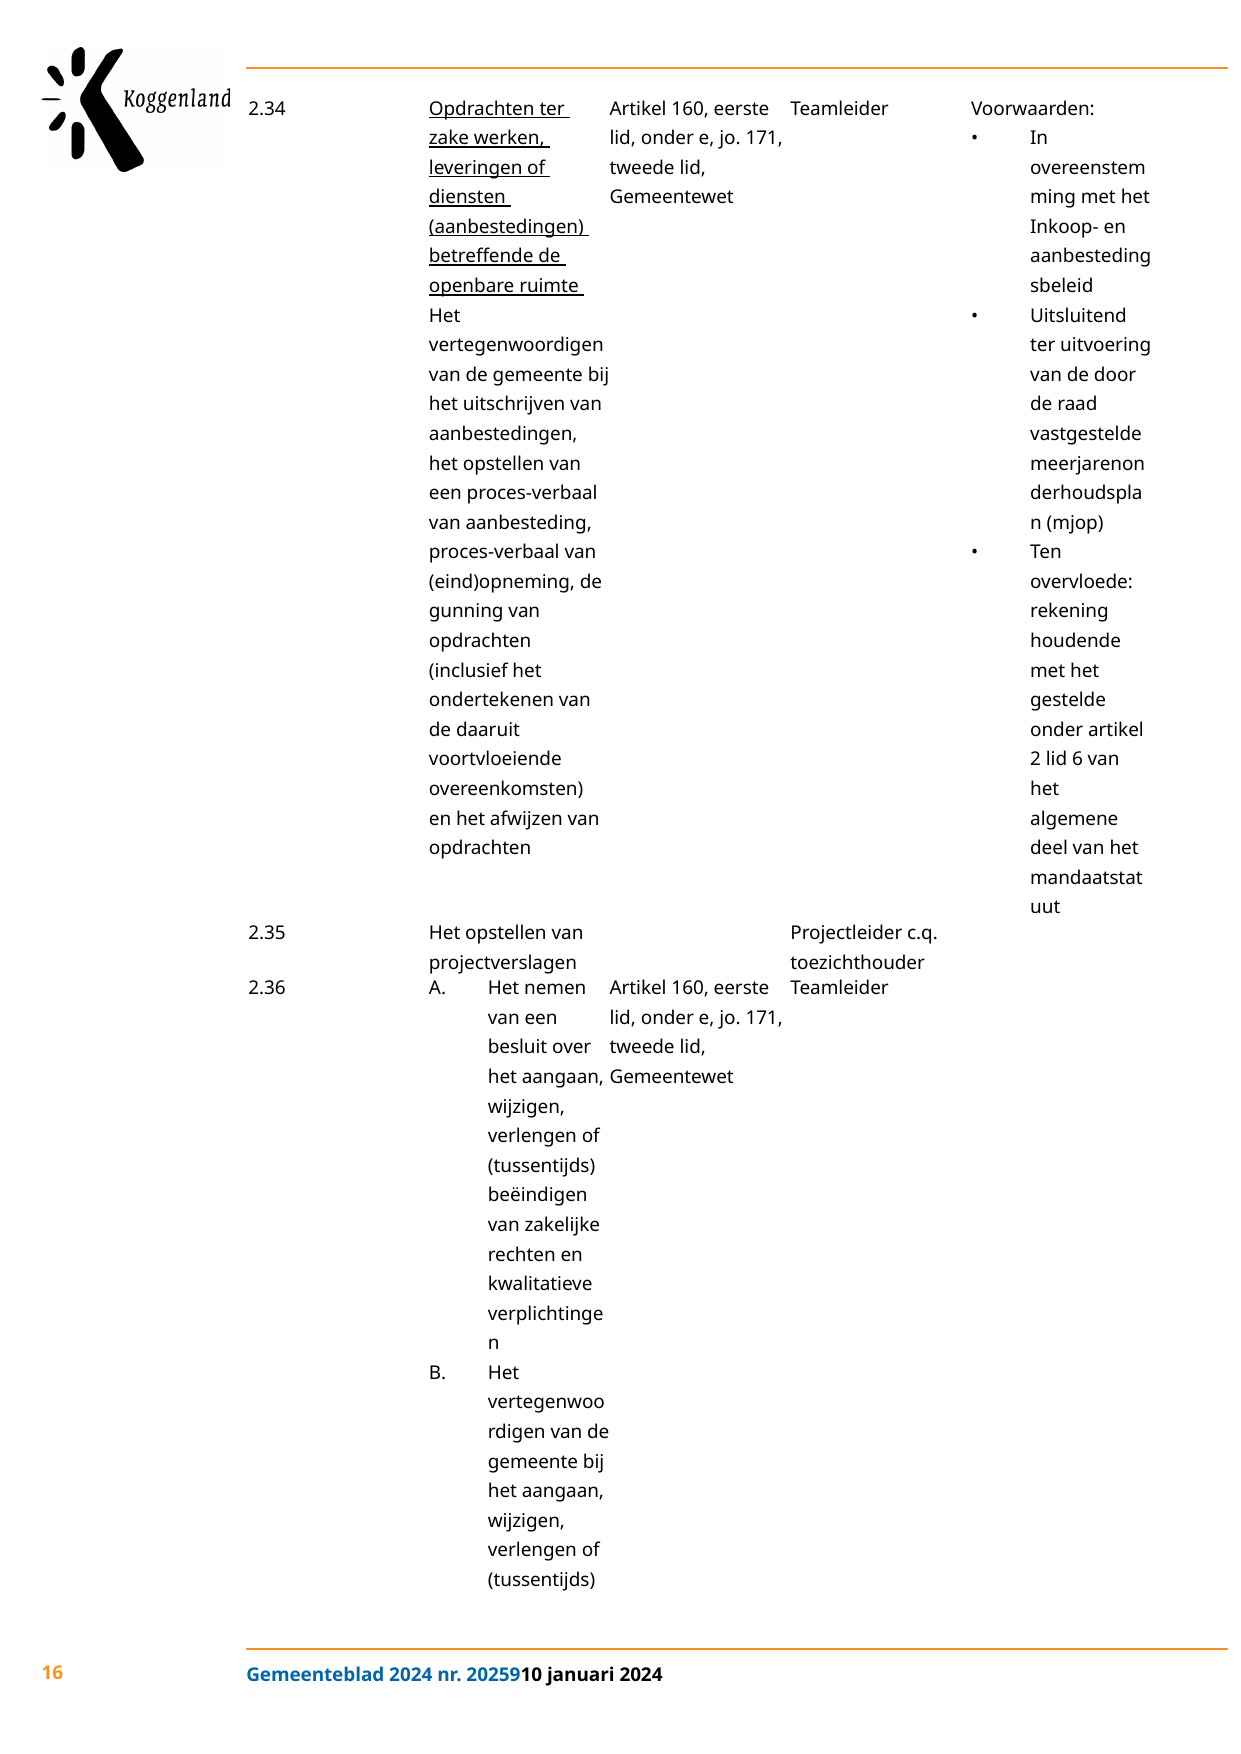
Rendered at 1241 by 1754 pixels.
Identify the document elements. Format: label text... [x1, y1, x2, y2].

table_cell Teamleider [790, 95, 971, 919]
picture [41, 47, 231, 172]
table_cell Voorwaarden: In overeenstemming met het Inkoop- en aanbestedingsbeleid Uitsluitend ter uitvoering van de door de raad vastgestelde meerjarenonderhoudsplan (mjop) Ten overvloede: rekening houdende met het gestelde onder artikel 2 lid 6 van het algemene deel van het mandaatstatuut [971, 95, 1152, 919]
table_cell Artikel 160, eerste lid, onder e, jo. 171, tweede lid, Gemeentewet [609, 95, 790, 919]
table_cell [971, 975, 1152, 1592]
table_cell [971, 919, 1152, 974]
table_cell Opdrachten ter zake werken, leveringen of diensten (aanbestedingen) betreffende de openbare ruimte Het vertegenwoordigen van de gemeente bij het uitschrijven van aanbestedingen, het opstellen van een proces-verbaal van aanbesteding, proces-verbaal van (eind)opneming, de gunning van opdrachten (inclusief het ondertekenen van de daaruit voortvloeiende overeenkomsten) en het afwijzen van opdrachten [429, 95, 609, 919]
table_cell Het nemen van een besluit over het aangaan, wijzigen, verlengen of (tussentijds) beëindigen van zakelijke rechten en kwalitatieve verplichtingen Het vertegenwoordigen van de gemeente bij het aangaan, wijzigen, verlengen of (tussentijds) [429, 975, 609, 1592]
table_cell 2.35 [248, 919, 429, 974]
table_cell 2.36 [248, 975, 429, 1592]
table_cell Projectleider c.q. toezichthouder [790, 919, 971, 974]
table_cell 2.34 [248, 95, 429, 919]
table_cell Teamleider [790, 975, 971, 1592]
table_cell Artikel 160, eerste lid, onder e, jo. 171, tweede lid, Gemeentewet [609, 975, 790, 1592]
table_cell Het opstellen van projectverslagen [429, 919, 609, 974]
table_cell [609, 919, 790, 974]
